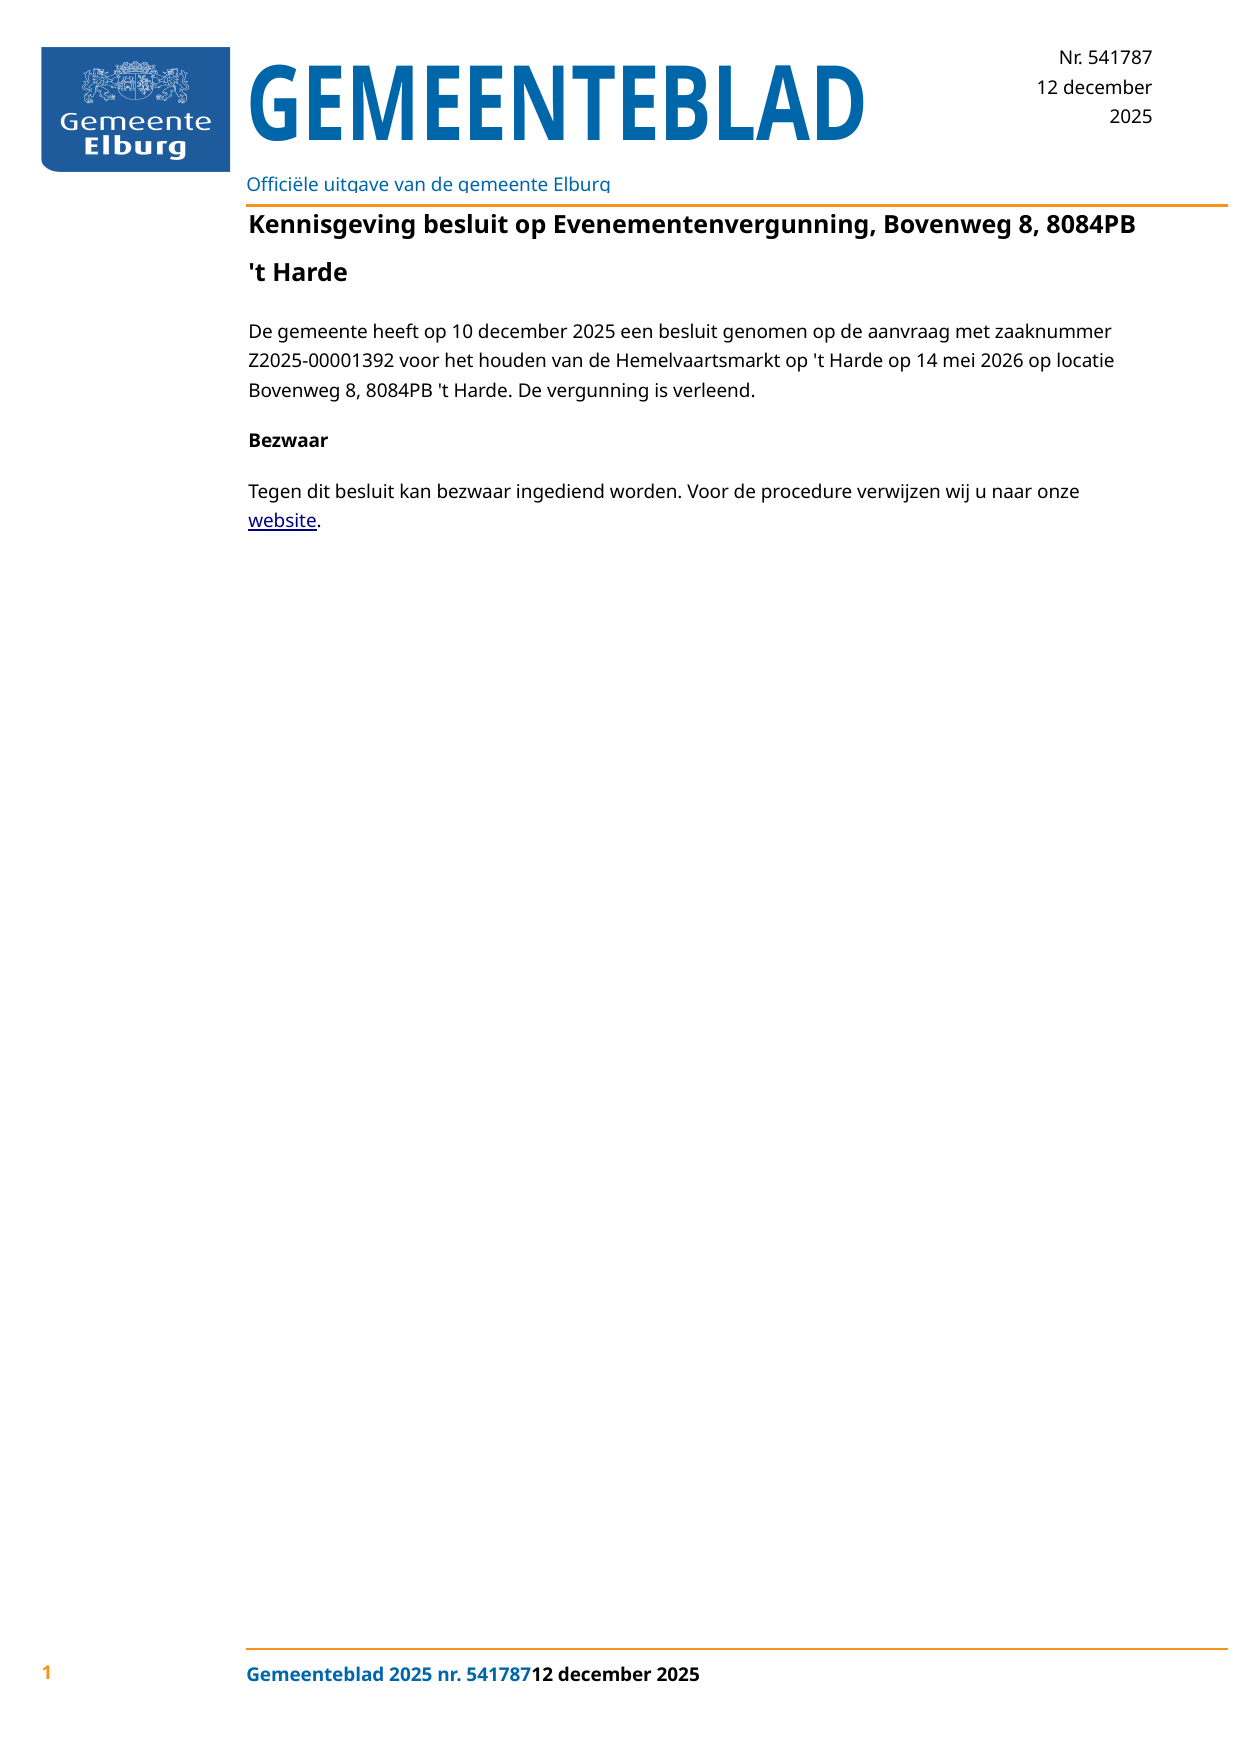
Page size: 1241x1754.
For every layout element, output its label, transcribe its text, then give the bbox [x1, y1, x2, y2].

text De gemeente heeft op 10 december 2025 een besluit genomen op de aanvraag met zaaknummer Z2025-00001392 voor het houden van de Hemelvaartsmarkt op 't Harde op 14 mei 2026 op locatie Bovenweg 8, 8084PB 't Harde. De vergunning is verleend. [248, 318, 1152, 403]
text Bezwaar [248, 427, 1152, 453]
text Kennisgeving besluit op Evenementenvergunning, Bovenweg 8, 8084PB 't Harde [248, 207, 1152, 288]
text Tegen dit besluit kan bezwaar ingediend worden. Voor de procedure verwijzen wij u naar onze website. [248, 478, 1152, 533]
picture [41, 47, 231, 172]
